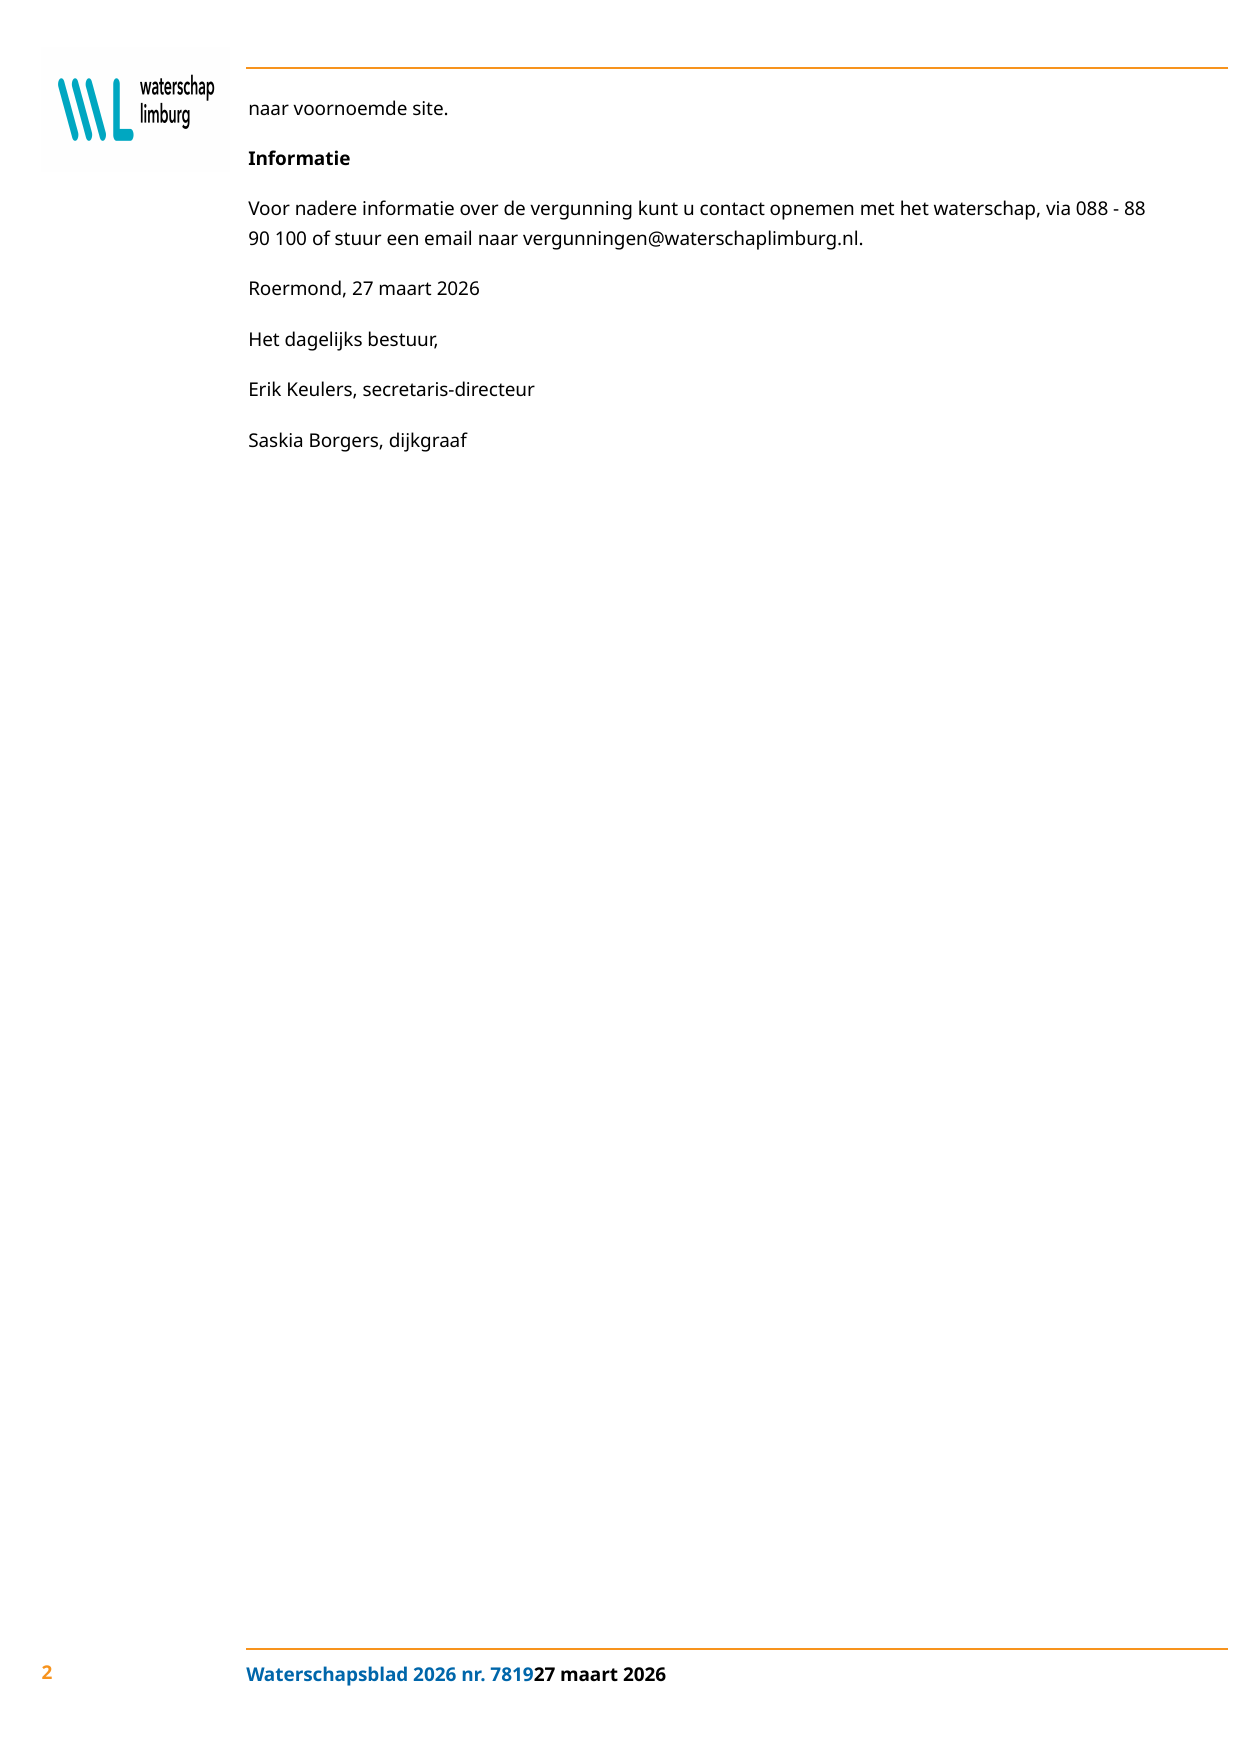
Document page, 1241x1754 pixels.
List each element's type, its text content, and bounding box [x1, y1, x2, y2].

text Roermond, 27 maart 2026 [248, 276, 1152, 301]
text Erik Keulers, secretaris-directeur [248, 376, 1152, 402]
text Voor nadere informatie over de vergunning kunt u contact opnemen met het waterschap, via 088 - 88 90 100 of stuur een email naar vergunningen@waterschaplimburg.nl. [248, 196, 1152, 251]
picture [41, 47, 231, 172]
text Saskia Borgers, dijkgraaf [248, 427, 1152, 453]
text Informatie [248, 145, 1152, 171]
text Het dagelijks bestuur, [248, 326, 1152, 352]
text naar voornoemde site. [248, 95, 1152, 121]
